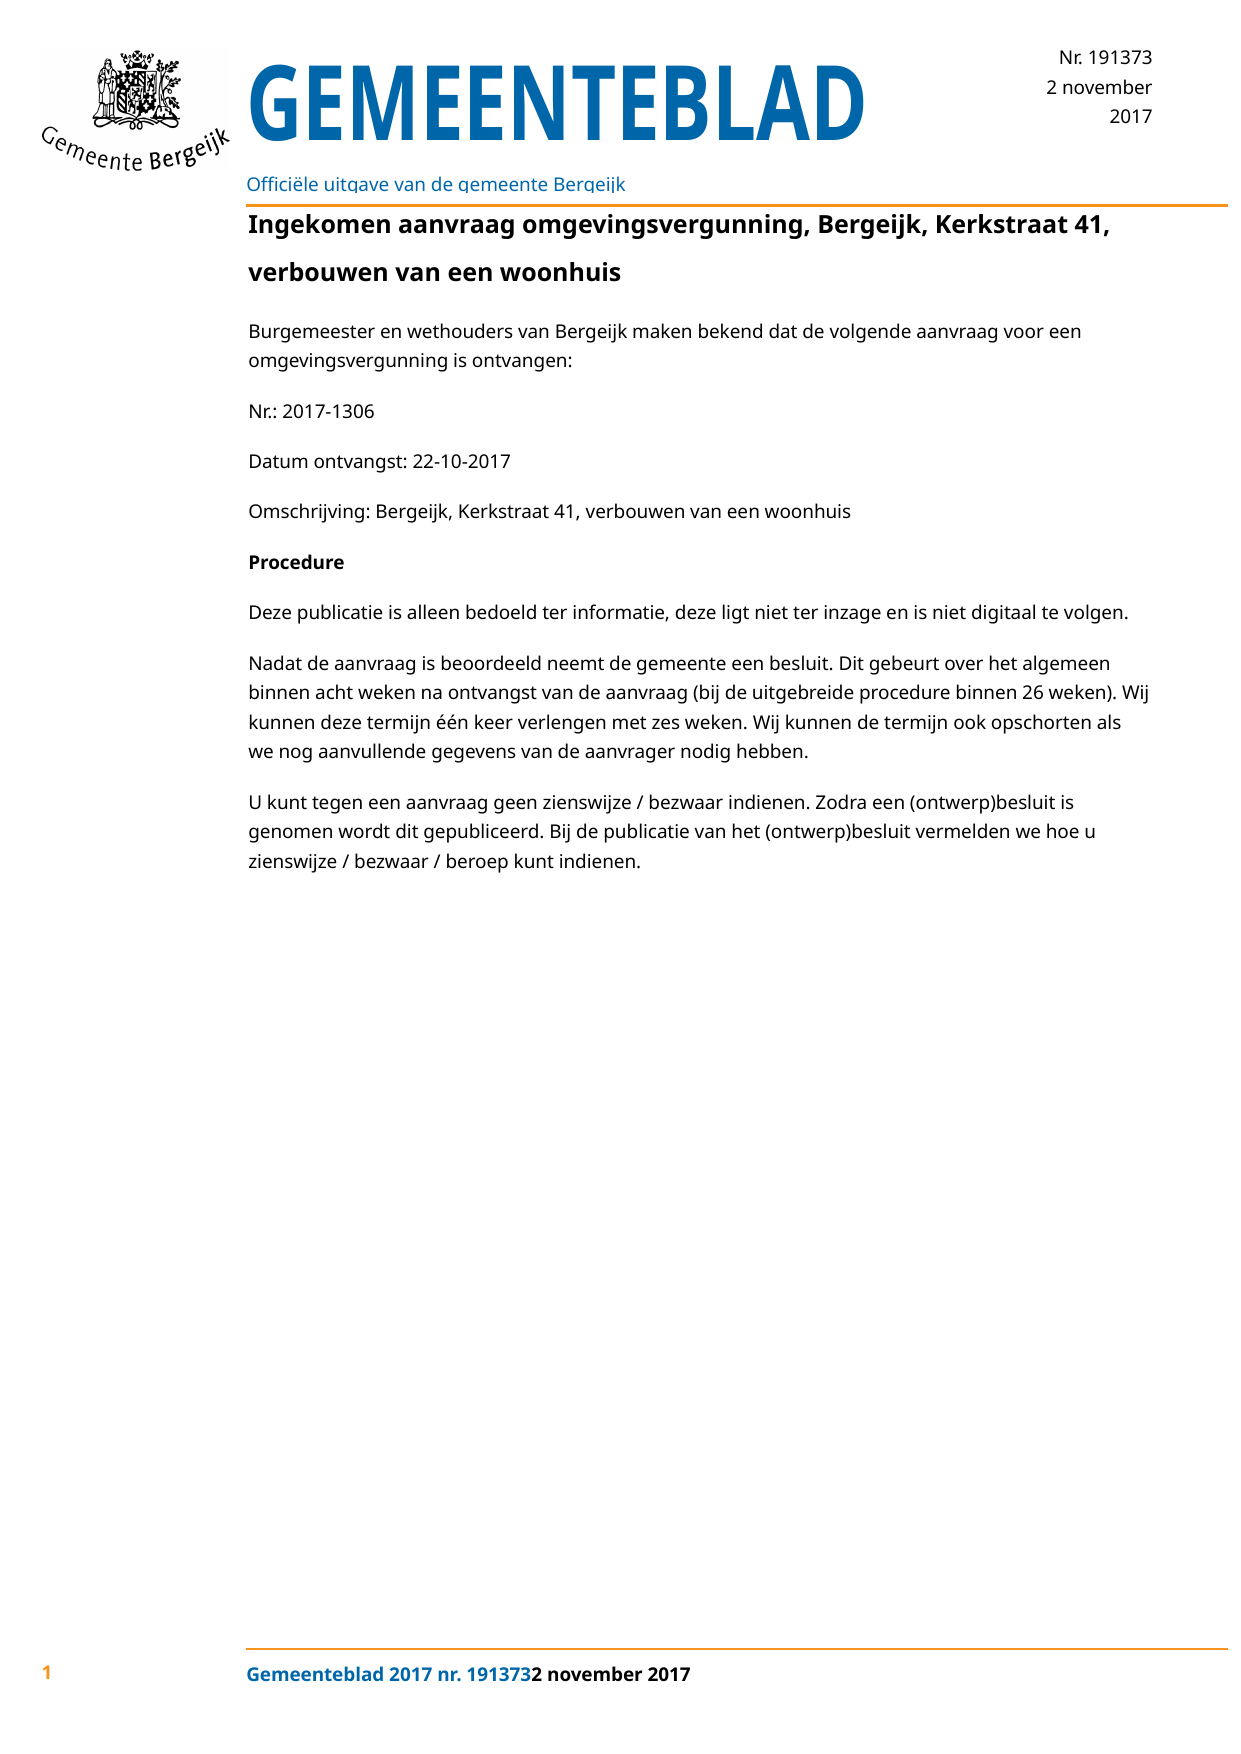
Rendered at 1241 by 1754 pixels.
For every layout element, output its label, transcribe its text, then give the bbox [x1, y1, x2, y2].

picture [41, 47, 231, 172]
text Nr.: 2017-1306 [248, 398, 1152, 424]
text Procedure [248, 549, 1152, 575]
text Omschrijving: Bergeijk, Kerkstraat 41, verbouwen van een woonhuis [248, 499, 1152, 524]
text Ingekomen aanvraag omgevingsvergunning, Bergeijk, Kerkstraat 41, verbouwen van een woonhuis [248, 207, 1152, 288]
text Deze publicatie is alleen bedoeld ter informatie, deze ligt niet ter inzage en is niet digitaal te volgen. [248, 599, 1152, 625]
text U kunt tegen een aanvraag geen zienswijze / bezwaar indienen. Zodra een (ontwerp)besluit is genomen wordt dit gepubliceerd. Bij de publicatie van het (ontwerp)besluit vermelden we hoe u zienswijze / bezwaar / beroep kunt indienen. [248, 789, 1152, 874]
text Datum ontvangst: 22-10-2017 [248, 448, 1152, 474]
text Burgemeester en wethouders van Bergeijk maken bekend dat de volgende aanvraag voor een omgevingsvergunning is ontvangen: [248, 318, 1152, 373]
text Nadat de aanvraag is beoordeeld neemt de gemeente een besluit. Dit gebeurt over het algemeen binnen acht weken na ontvangst van de aanvraag (bij de uitgebreide procedure binnen 26 weken). Wij kunnen deze termijn één keer verlengen met zes weken. Wij kunnen de termijn ook opschorten als we nog aanvullende gegevens van de aanvrager nodig hebben. [248, 650, 1152, 764]
